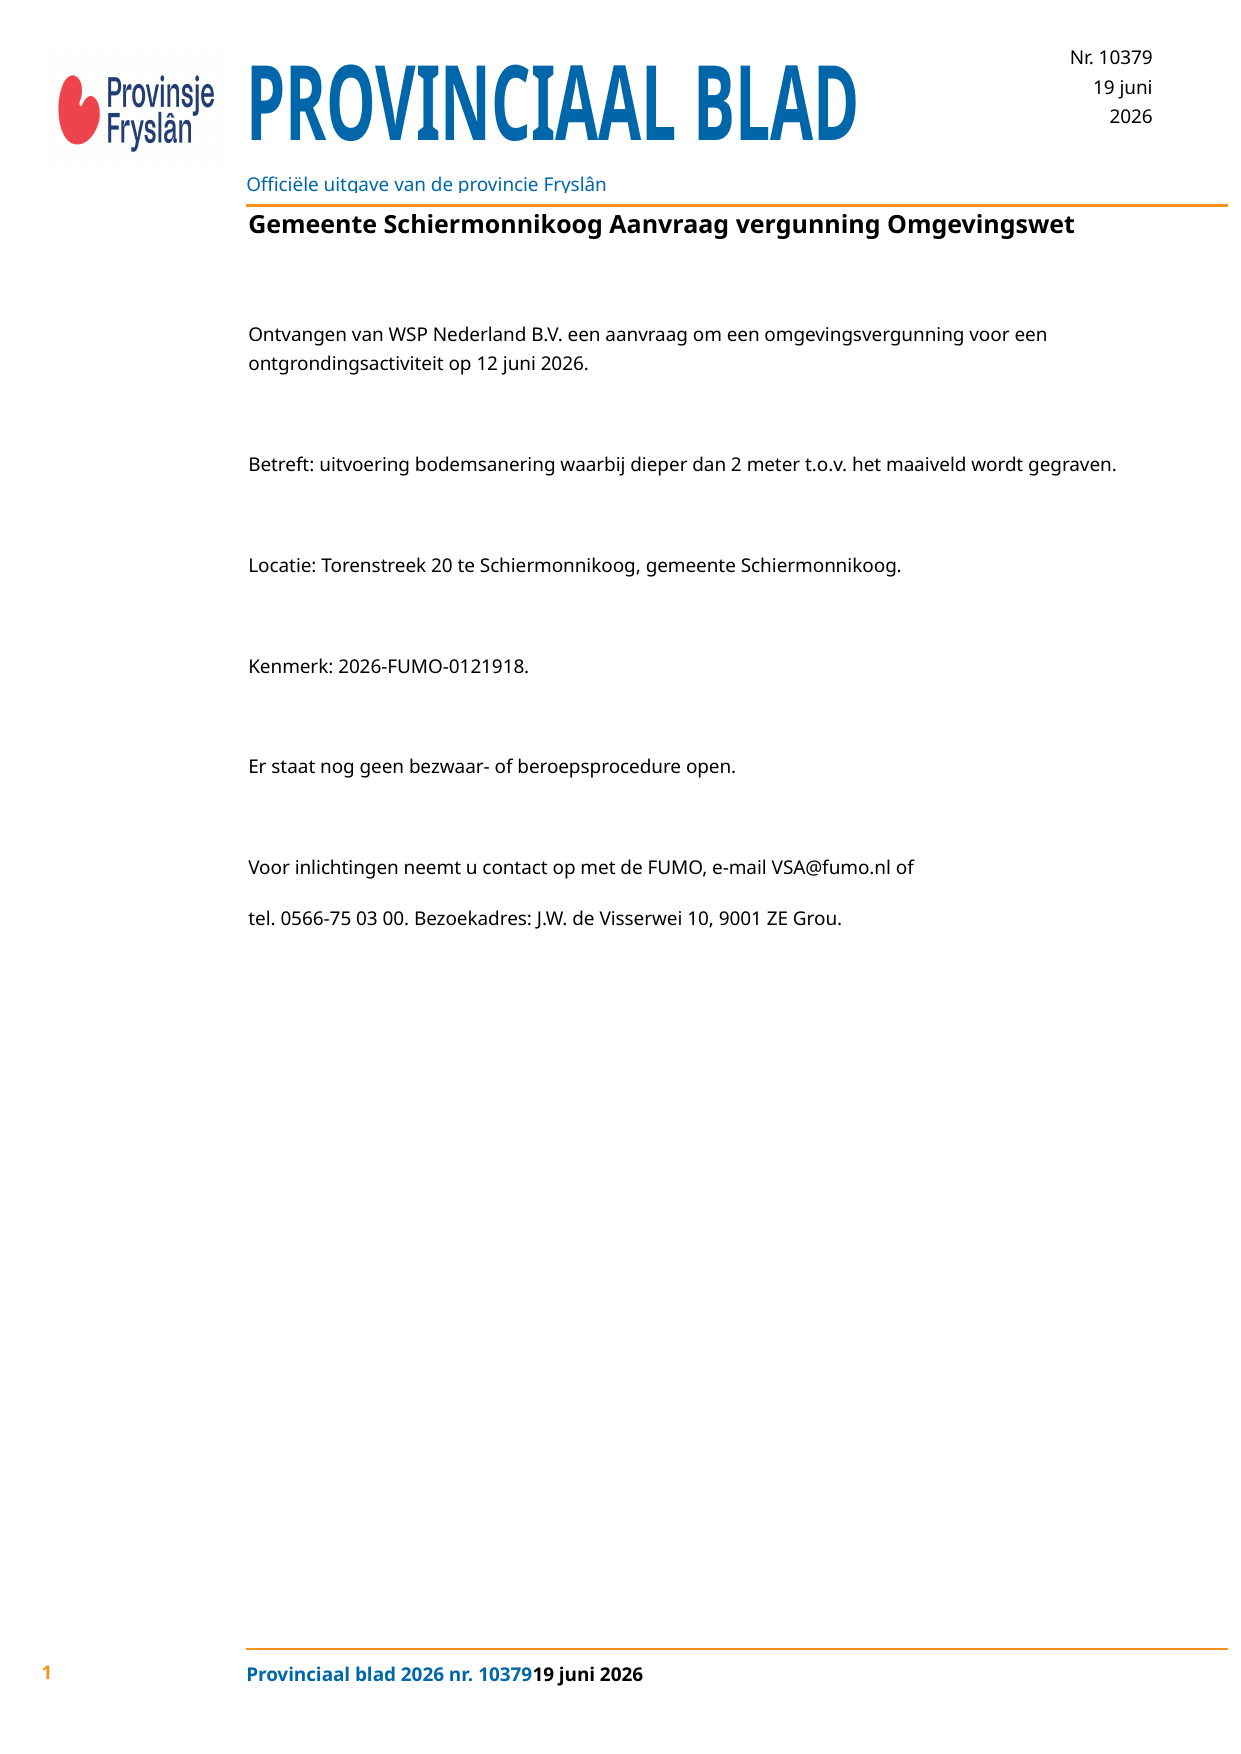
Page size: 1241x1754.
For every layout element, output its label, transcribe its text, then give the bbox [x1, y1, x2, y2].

text Voor inlichtingen neemt u contact op met de FUMO, e-mail VSA@fumo.nl of [248, 854, 1152, 880]
text Betreft: uitvoering bodemsanering waarbij dieper dan 2 meter t.o.v. het maaiveld wordt gegraven. [248, 451, 1152, 477]
text Er staat nog geen bezwaar- of beroepsprocedure open. [248, 754, 1152, 779]
picture [41, 47, 231, 172]
text Ontvangen van WSP Nederland B.V. een aanvraag om een omgevingsvergunning voor een ontgrondingsactiviteit op 12 juni 2026. [248, 321, 1152, 376]
text Locatie: Torenstreek 20 te Schiermonnikoog, gemeente Schiermonnikoog. [248, 552, 1152, 578]
text tel. 0566-75 03 00. Bezoekadres: J.W. de Visserwei 10, 9001 ZE Grou. [248, 905, 1152, 931]
text Kenmerk: 2026-FUMO-0121918. [248, 653, 1152, 678]
text Gemeente Schiermonnikoog Aanvraag vergunning Omgevingswet [248, 207, 1152, 241]
